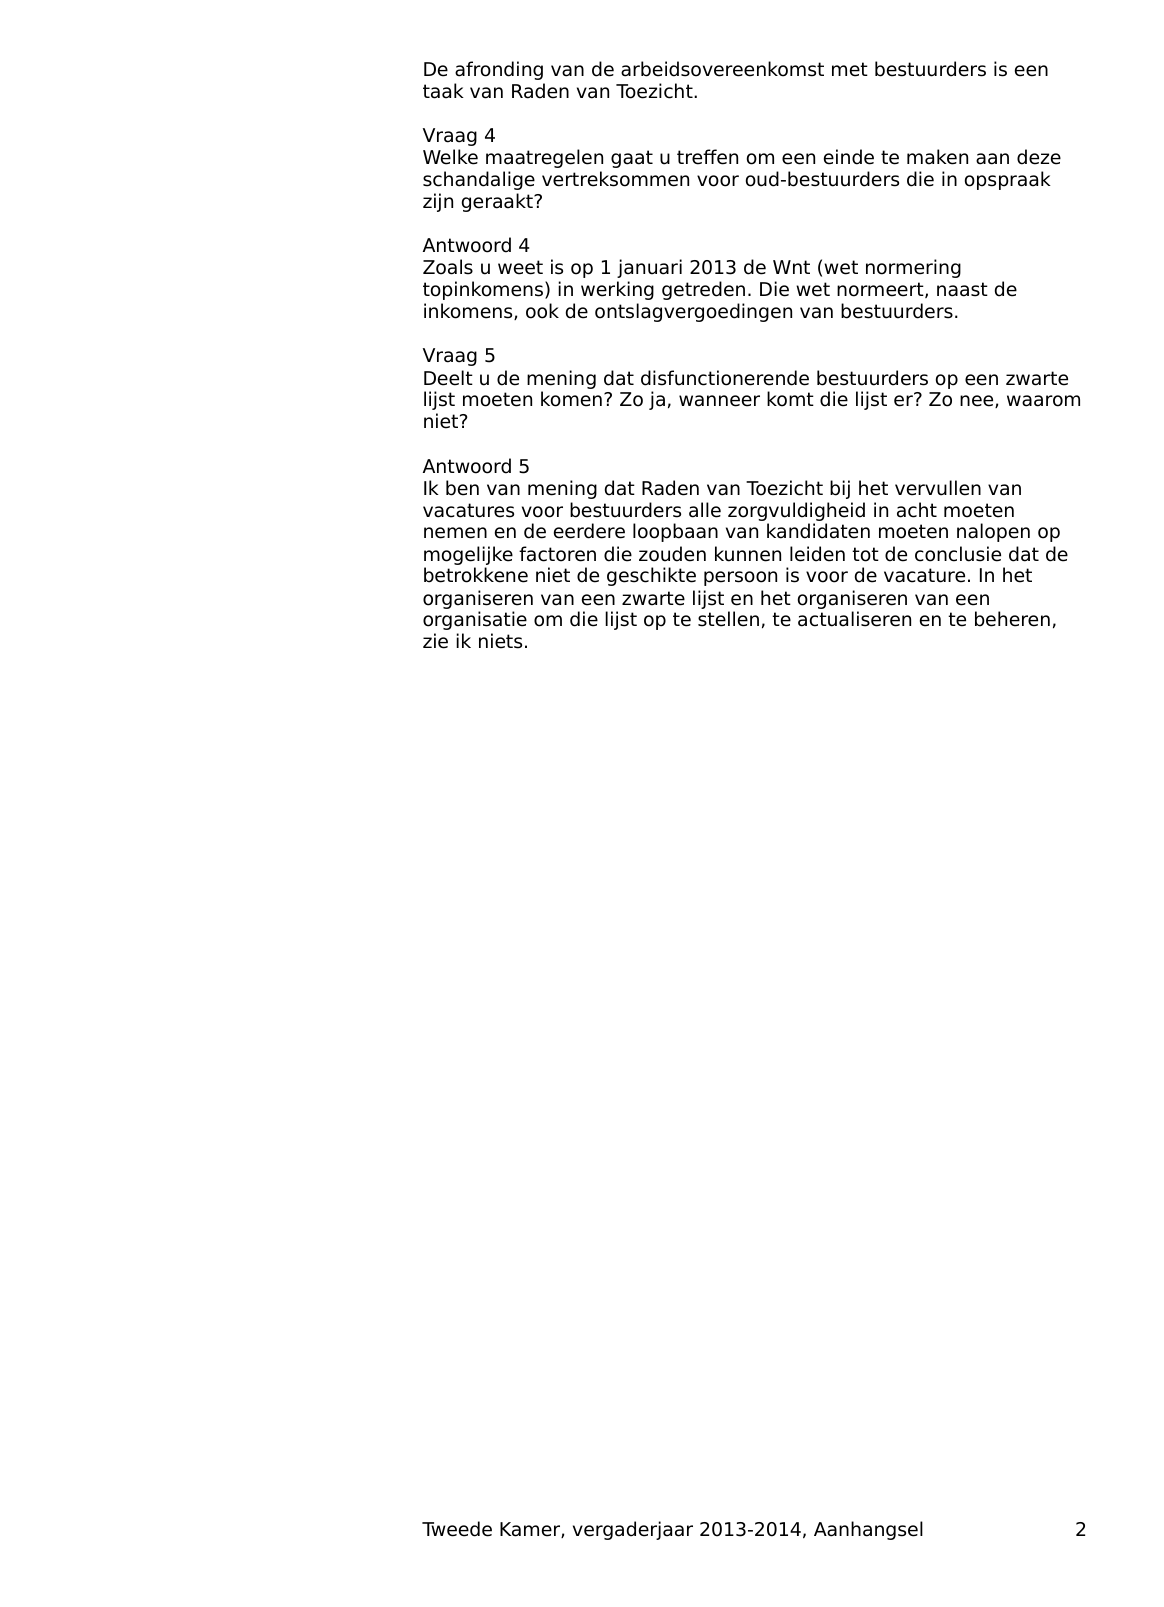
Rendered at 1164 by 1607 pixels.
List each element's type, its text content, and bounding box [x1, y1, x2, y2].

text Antwoord 4 [422, 235, 1087, 257]
text Vraag 5 [422, 345, 1087, 367]
text Vraag 4 [422, 125, 1087, 147]
text Zoals u weet is op 1 januari 2013 de Wnt (wet normering topinkomens) in werking getreden. Die wet normeert, naast de inkomens, ook de ontslagvergoedingen van bestuurders. [422, 257, 1087, 323]
text Antwoord 5 [422, 456, 1087, 477]
text Ik ben van mening dat Raden van Toezicht bij het vervullen van vacatures voor bestuurders alle zorgvuldigheid in acht moeten nemen en de eerdere loopbaan van kandidaten moeten nalopen op mogelijke factoren die zouden kunnen leiden tot de conclusie dat de betrokkene niet de geschikte persoon is voor de vacature. In het organiseren van een zwarte lijst en het organiseren van een organisatie om die lijst op te stellen, te actualiseren en te beheren, zie ik niets. [422, 477, 1087, 653]
text De afronding van de arbeidsovereenkomst met bestuurders is een taak van Raden van Toezicht. [422, 59, 1087, 103]
text Deelt u de mening dat disfunctionerende bestuurders op een zwarte lijst moeten komen? Zo ja, wanneer komt die lijst er? Zo nee, waarom niet? [422, 367, 1087, 433]
text Welke maatregelen gaat u treffen om een einde te maken aan deze schandalige vertreksommen voor oud-bestuurders die in opspraak zijn geraakt? [422, 147, 1087, 213]
